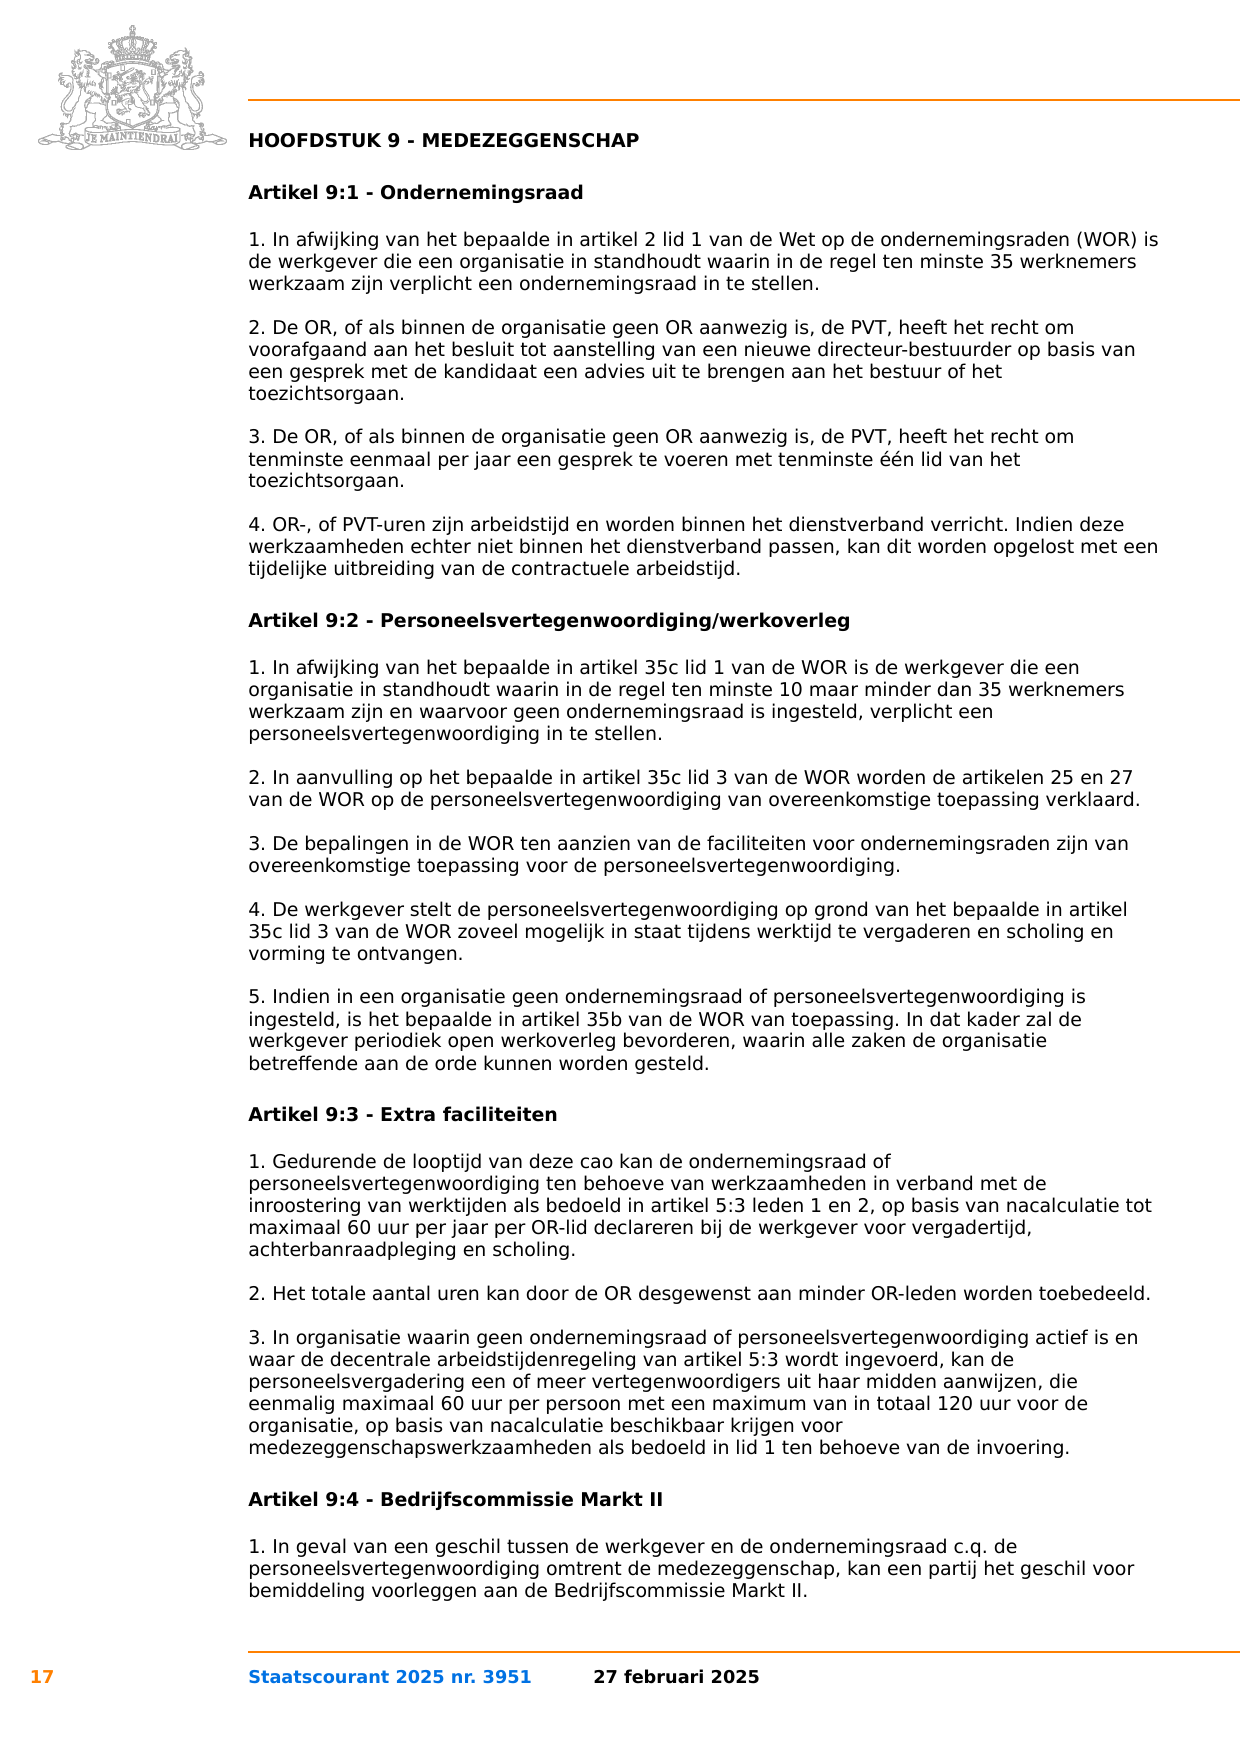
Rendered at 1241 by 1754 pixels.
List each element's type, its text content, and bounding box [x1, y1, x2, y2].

text 2. Het totale aantal uren kan door de OR desgewenst aan minder OR-leden worden toebedeeld. [248, 1283, 1163, 1305]
subtitle Artikel 9:2 - Personeelsvertegenwoordiging/werkoverleg [248, 610, 1163, 632]
text 3. De bepalingen in de WOR ten aanzien van de faciliteiten voor ondernemingsraden zijn van overeenkomstige toepassing voor de personeelsvertegenwoordiging. [248, 833, 1163, 877]
text 1. In afwijking van het bepaalde in artikel 2 lid 1 van de Wet op de ondernemingsraden (WOR) is de werkgever die een organisatie in standhoudt waarin in de regel ten minste 35 werknemers werkzaam zijn verplicht een ondernemingsraad in te stellen. [248, 229, 1163, 295]
text 2. De OR, of als binnen de organisatie geen OR aanwezig is, de PVT, heeft het recht om voorafgaand aan het besluit tot aanstelling van een nieuwe directeur-bestuurder op basis van een gesprek met de kandidaat een advies uit te brengen aan het bestuur of het toezichtsorgaan. [248, 317, 1163, 404]
text 1. In geval van een geschil tussen de werkgever en de ondernemingsraad c.q. de personeelsvertegenwoordiging omtrent de medezeggenschap, kan een partij het geschil voor bemiddeling voorleggen aan de Bedrijfscommissie Markt II. [248, 1536, 1163, 1602]
text 5. Indien in een organisatie geen ondernemingsraad of personeelsvertegenwoordiging is ingesteld, is het bepaalde in artikel 35b van de WOR van toepassing. In dat kader zal de werkgever periodiek open werkoverleg bevorderen, waarin alle zaken de organisatie betreffende aan de orde kunnen worden gesteld. [248, 986, 1163, 1074]
text 1. Gedurende de looptijd van deze cao kan de ondernemingsraad of personeelsvertegenwoordiging ten behoeve van werkzaamheden in verband met de inroostering van werktijden als bedoeld in artikel 5:3 leden 1 en 2, op basis van nacalculatie tot maximaal 60 uur per jaar per OR-lid declareren bij de werkgever voor vergadertijd, achterbanraadpleging en scholing. [248, 1151, 1163, 1261]
subtitle HOOFDSTUK 9 - MEDEZEGGENSCHAP [248, 130, 1163, 152]
text 4. OR-, of PVT-uren zijn arbeidstijd en worden binnen het dienstverband verricht. Indien deze werkzaamheden echter niet binnen het dienstverband passen, kan dit worden opgelost met een tijdelijke uitbreiding van de contractuele arbeidstijd. [248, 514, 1163, 580]
text 4. De werkgever stelt de personeelsvertegenwoordiging op grond van het bepaalde in artikel 35c lid 3 van de WOR zoveel mogelijk in staat tijdens werktijd te vergaderen en scholing en vorming te ontvangen. [248, 899, 1163, 964]
subtitle Artikel 9:1 - Ondernemingsraad [248, 182, 1163, 204]
subtitle Artikel 9:4 - Bedrijfscommissie Markt II [248, 1489, 1163, 1511]
text 2. In aanvulling op het bepaalde in artikel 35c lid 3 van de WOR worden de artikelen 25 en 27 van de WOR op de personeelsvertegenwoordiging van overeenkomstige toepassing verklaard. [248, 767, 1163, 811]
picture [38, 25, 227, 150]
text 3. De OR, of als binnen de organisatie geen OR aanwezig is, de PVT, heeft het recht om tenminste eenmaal per jaar een gesprek te voeren met tenminste één lid van het toezichtsorgaan. [248, 426, 1163, 492]
subtitle Artikel 9:3 - Extra faciliteiten [248, 1104, 1163, 1126]
text 1. In afwijking van het bepaalde in artikel 35c lid 1 van de WOR is de werkgever die een organisatie in standhoudt waarin in de regel ten minste 10 maar minder dan 35 werknemers werkzaam zijn en waarvoor geen ondernemingsraad is ingesteld, verplicht een personeelsvertegenwoordiging in te stellen. [248, 657, 1163, 745]
text 3. In organisatie waarin geen ondernemingsraad of personeelsvertegenwoordiging actief is en waar de decentrale arbeidstijdenregeling van artikel 5:3 wordt ingevoerd, kan de personeelsvergadering een of meer vertegenwoordigers uit haar midden aanwijzen, die eenmalig maximaal 60 uur per persoon met een maximum van in totaal 120 uur voor de organisatie, op basis van nacalculatie beschikbaar krijgen voor medezeggenschapswerkzaamheden als bedoeld in lid 1 ten behoeve van de invoering. [248, 1327, 1163, 1459]
